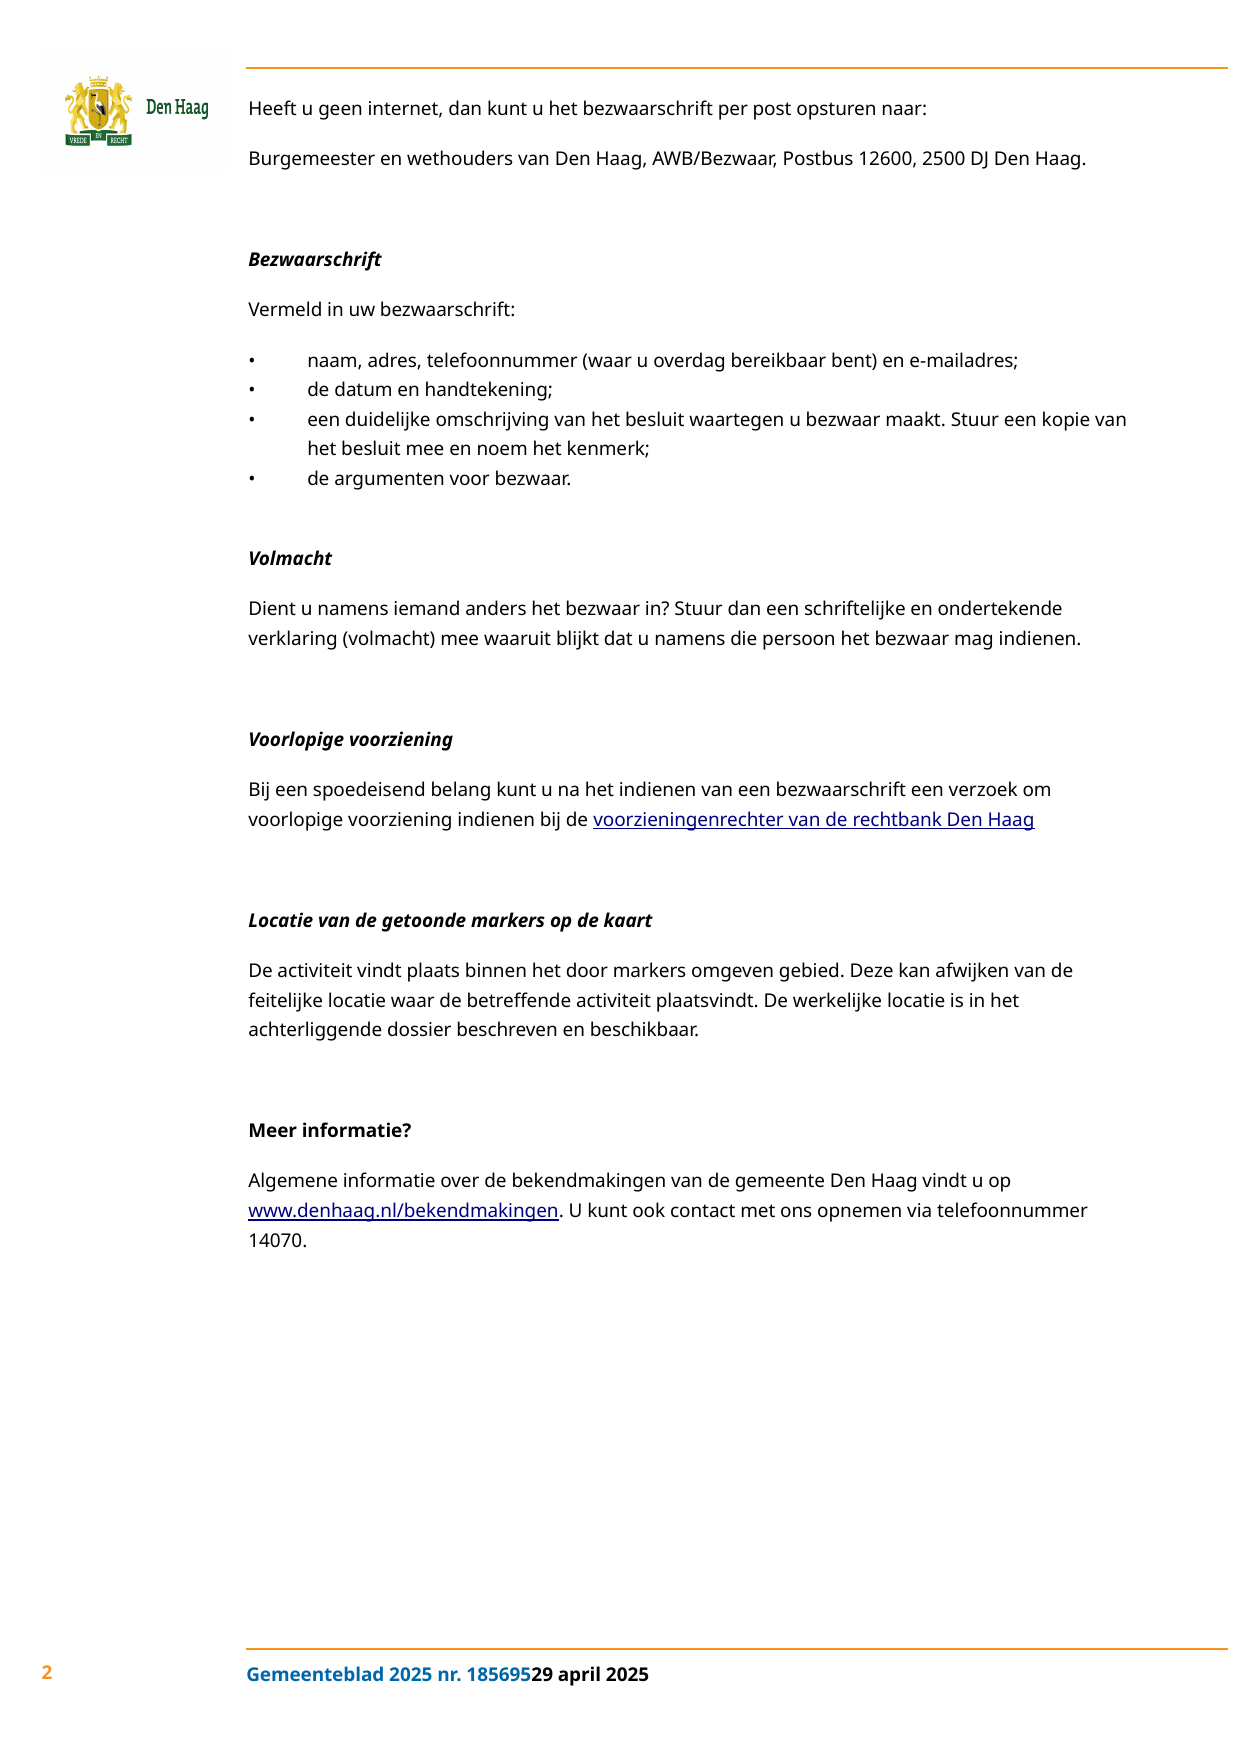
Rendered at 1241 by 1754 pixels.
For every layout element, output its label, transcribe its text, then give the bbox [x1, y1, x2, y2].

text Locatie van de getoonde markers op de kaart [248, 907, 1152, 933]
text Bij een spoedeisend belang kunt u na het indienen van een bezwaarschrift een verzoek om voorlopige voorziening indienen bij de voorzieningenrechter van de rechtbank Den Haag [248, 776, 1152, 832]
text Burgemeester en wethouders van Den Haag, AWB/Bezwaar, Postbus 12600, 2500 DJ Den Haag. [248, 145, 1152, 171]
list naam, adres, telefoonnummer (waar u overdag bereikbaar bent) en e-mailadres; [248, 347, 1152, 373]
text De activiteit vindt plaats binnen het door markers omgeven gebied. Deze kan afwijken van de feitelijke locatie waar de betreffende activiteit plaatsvindt. De werkelijke locatie is in het achterliggende dossier beschreven en beschikbaar. [248, 957, 1152, 1042]
text Volmacht [248, 545, 1152, 571]
text Bezwaarschrift [248, 246, 1152, 272]
text Vermeld in uw bezwaarschrift: [248, 296, 1152, 322]
text Voorlopige voorziening [248, 726, 1152, 752]
text Algemene informatie over de bekendmakingen van de gemeente Den Haag vindt u op www.denhaag.nl/bekendmakingen. U kunt ook contact met ons opnemen via telefoonnummer 14070. [248, 1168, 1152, 1253]
picture [41, 47, 231, 172]
list de argumenten voor bezwaar. [248, 465, 1152, 491]
list een duidelijke omschrijving van het besluit waartegen u bezwaar maakt. Stuur een kopie van het besluit mee en noem het kenmerk; [248, 406, 1152, 461]
text Dient u namens iemand anders het bezwaar in? Stuur dan een schriftelijke en ondertekende verklaring (volmacht) mee waaruit blijkt dat u namens die persoon het bezwaar mag indienen. [248, 596, 1152, 651]
text Meer informatie? [248, 1117, 1152, 1143]
text Heeft u geen internet, dan kunt u het bezwaarschrift per post opsturen naar: [248, 95, 1152, 121]
list de datum en handtekening; [248, 376, 1152, 402]
